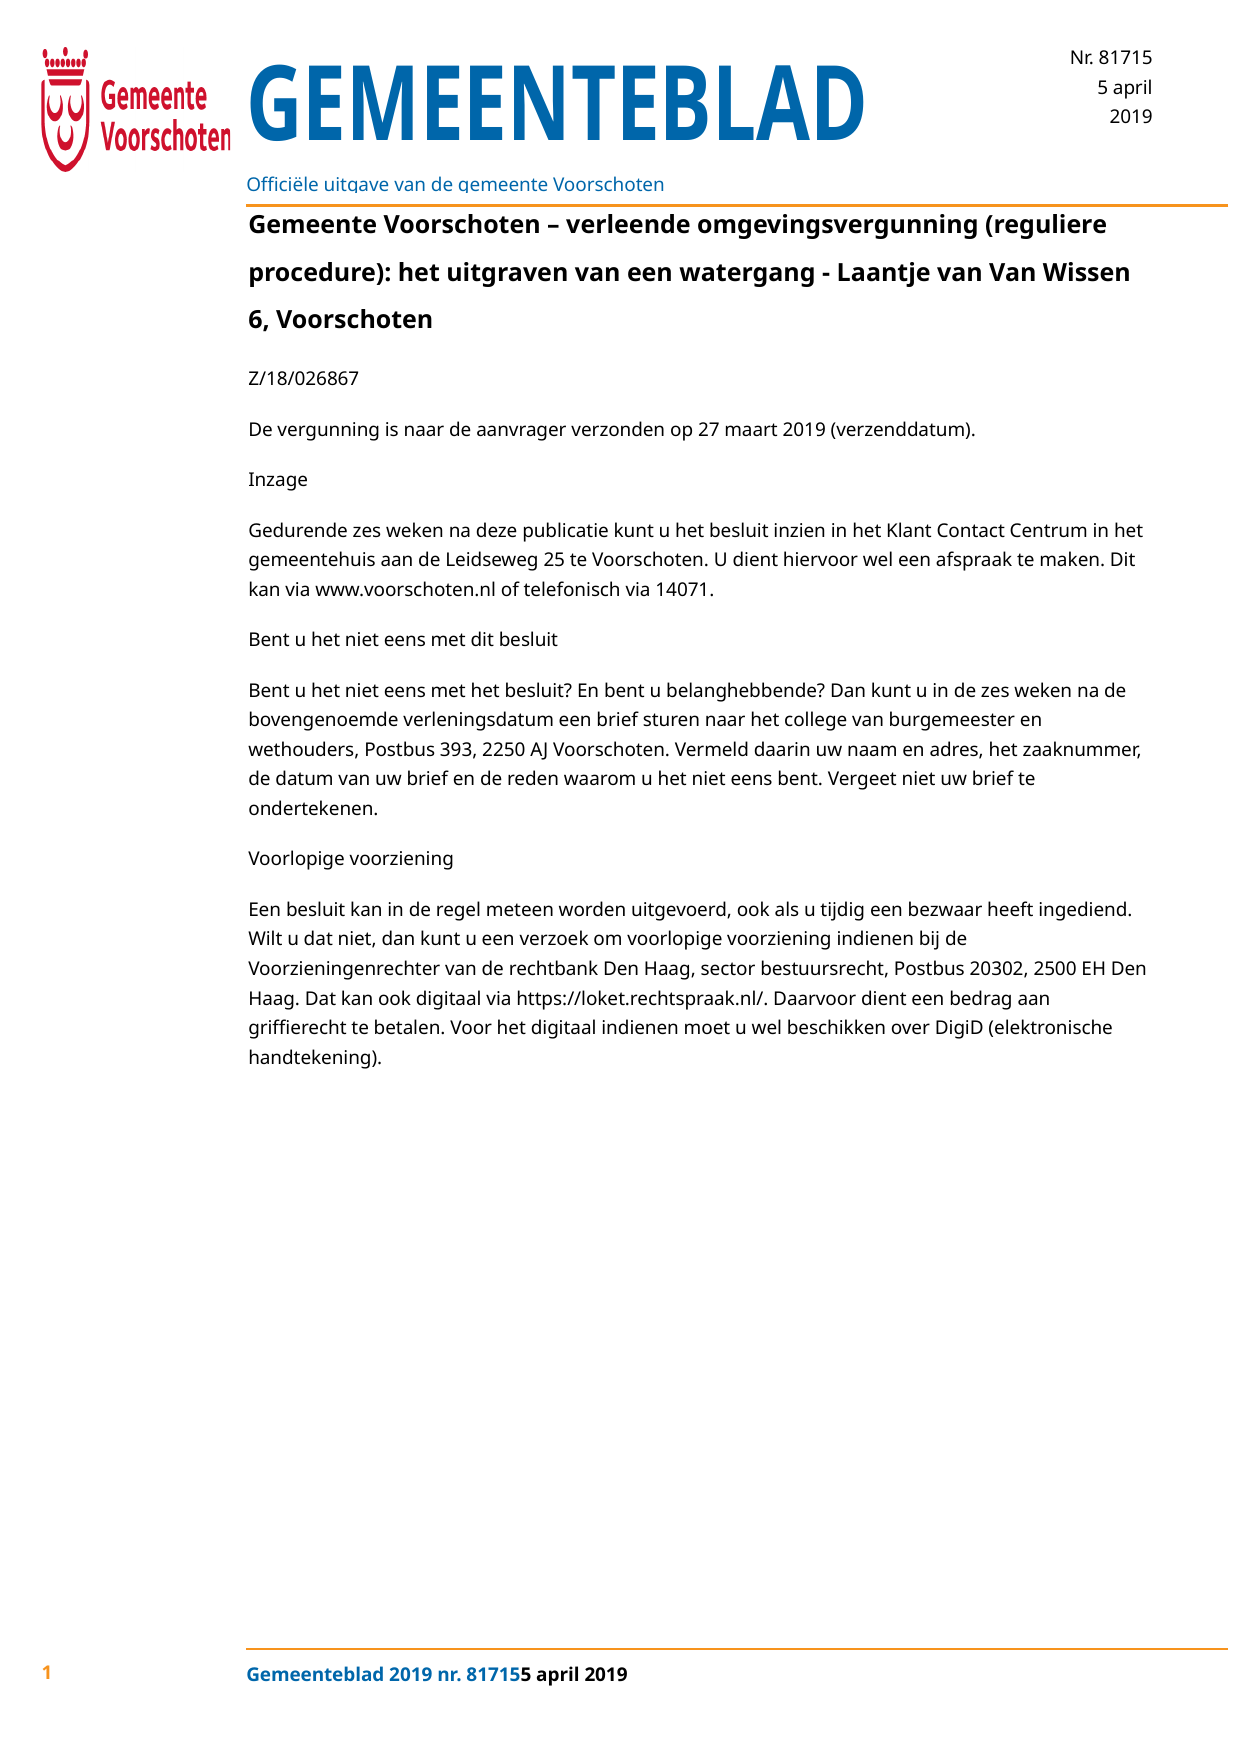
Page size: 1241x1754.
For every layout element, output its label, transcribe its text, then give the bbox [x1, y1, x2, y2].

text Bent u het niet eens met het besluit? En bent u belanghebbende? Dan kunt u in de zes weken na de bovengenoemde verleningsdatum een brief sturen naar het college van burgemeester en wethouders, Postbus 393, 2250 AJ Voorschoten. Vermeld daarin uw naam en adres, het zaaknummer, de datum van uw brief en de reden waarom u het niet eens bent. Vergeet niet uw brief te ondertekenen. [248, 677, 1152, 821]
text De vergunning is naar de aanvrager verzonden op 27 maart 2019 (verzenddatum). [248, 416, 1152, 442]
text Z/18/026867 [248, 366, 1152, 391]
text Gedurende zes weken na deze publicatie kunt u het besluit inzien in het Klant Contact Centrum in het gemeentehuis aan de Leidseweg 25 te Voorschoten. U dient hiervoor wel een afspraak te maken. Dit kan via www.voorschoten.nl of telefonisch via 14071. [248, 517, 1152, 602]
text Bent u het niet eens met dit besluit [248, 626, 1152, 652]
text Inzage [248, 466, 1152, 492]
text Voorlopige voorziening [248, 846, 1152, 871]
picture [41, 47, 231, 172]
text Gemeente Voorschoten – verleende omgevingsvergunning (reguliere procedure): het uitgraven van een watergang - Laantje van Van Wissen 6, Voorschoten [248, 207, 1152, 336]
text Een besluit kan in de regel meteen worden uitgevoerd, ook als u tijdig een bezwaar heeft ingediend. Wilt u dat niet, dan kunt u een verzoek om voorlopige voorziening indienen bij de Voorzieningenrechter van de rechtbank Den Haag, sector bestuursrecht, Postbus 20302, 2500 EH Den Haag. Dat kan ook digitaal via https://loket.rechtspraak.nl/. Daarvoor dient een bedrag aan griffierecht te betalen. Voor het digitaal indienen moet u wel beschikken over DigiD (elektronische handtekening). [248, 896, 1152, 1069]
